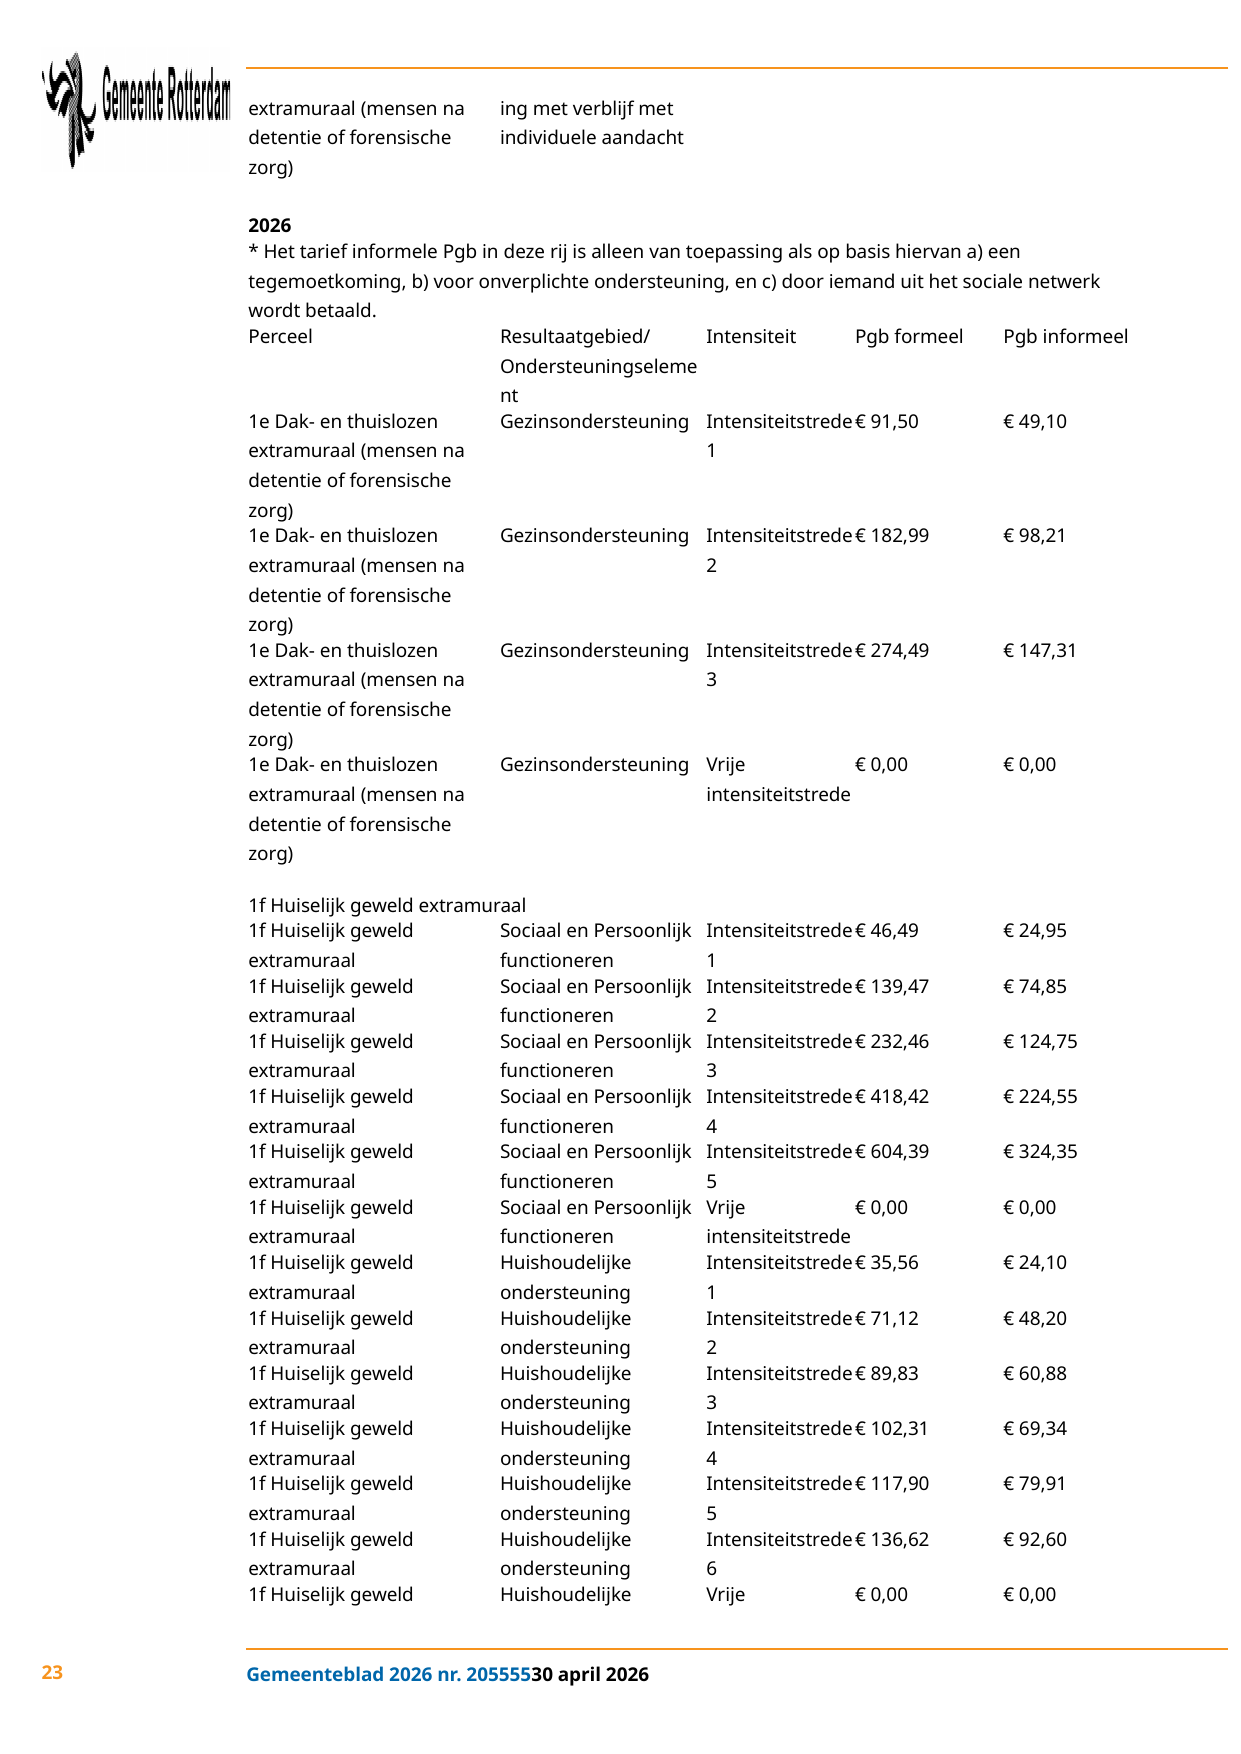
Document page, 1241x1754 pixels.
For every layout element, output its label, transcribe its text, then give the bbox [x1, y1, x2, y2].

table_cell 1e Dak- en thuislozen extramuraal (mensen na detentie of forensische zorg) [248, 408, 500, 523]
table_cell Sociaal en Persoonlijk functioneren [500, 973, 706, 1028]
table_cell Sociaal en Persoonlijk functioneren [500, 918, 706, 973]
table_cell 1f Huiselijk geweld extramuraal [248, 1028, 500, 1083]
table_cell € 24,10 [1003, 1249, 1152, 1305]
table_cell € 224,55 [1003, 1084, 1152, 1139]
table_cell 1f Huiselijk geweld [248, 1581, 500, 1607]
table_cell € 74,85 [1003, 973, 1152, 1028]
table_cell [706, 95, 855, 180]
table_cell € 91,50 [855, 408, 1003, 523]
table_cell 1f Huiselijk geweld extramuraal [248, 1194, 500, 1249]
table_cell 1e Dak- en thuislozen extramuraal (mensen na detentie of forensische zorg) [248, 523, 500, 637]
table_cell 1f Huiselijk geweld extramuraal [248, 1471, 500, 1526]
table_cell Intensiteit [706, 323, 855, 408]
table_cell * Het tarief informele Pgb in deze rij is alleen van toepassing als op basis hiervan a) een tegemoetkoming, b) voor onverplichte ondersteuning, en c) door iemand uit het sociale netwerk wordt betaald. [248, 238, 1152, 323]
table_cell € 60,88 [1003, 1360, 1152, 1415]
table_cell extramuraal (mensen na detentie of forensische zorg) [248, 95, 500, 180]
table_cell 1f Huiselijk geweld extramuraal [248, 1139, 500, 1194]
table_cell € 24,95 [1003, 918, 1152, 973]
table_cell [1003, 95, 1152, 180]
table_cell € 147,31 [1003, 637, 1152, 752]
table_cell Huishoudelijke ondersteuning [500, 1415, 706, 1471]
table_cell Intensiteitstrede 3 [706, 1360, 855, 1415]
table_cell Gezinsondersteuning [500, 752, 706, 866]
table_cell € 0,00 [855, 1581, 1003, 1607]
table_cell € 232,46 [855, 1028, 1003, 1083]
table_cell € 274,49 [855, 637, 1003, 752]
table_cell Intensiteitstrede 1 [706, 918, 855, 973]
table_cell 1f Huiselijk geweld extramuraal [248, 892, 855, 917]
table_cell Intensiteitstrede 2 [706, 523, 855, 637]
table_cell [855, 95, 1003, 180]
table_cell Intensiteitstrede 4 [706, 1415, 855, 1471]
table_cell € 0,00 [1003, 1194, 1152, 1249]
table_cell Sociaal en Persoonlijk functioneren [500, 1028, 706, 1083]
table_cell Perceel [248, 323, 500, 408]
table_cell Intensiteitstrede 6 [706, 1526, 855, 1581]
table_cell € 49,10 [1003, 408, 1152, 523]
table_cell Huishoudelijke [500, 1581, 706, 1607]
table_cell € 35,56 [855, 1249, 1003, 1305]
table_cell Sociaal en Persoonlijk functioneren [500, 1084, 706, 1139]
table_cell Vrije [706, 1581, 855, 1607]
table_cell ing met verblijf met individuele aandacht [500, 95, 706, 180]
table_cell € 0,00 [855, 752, 1003, 866]
table_cell Intensiteitstrede 1 [706, 408, 855, 523]
table_cell 1f Huiselijk geweld extramuraal [248, 918, 500, 973]
table_cell € 69,34 [1003, 1415, 1152, 1471]
table_cell [248, 866, 855, 892]
table_cell 1e Dak- en thuislozen extramuraal (mensen na detentie of forensische zorg) [248, 637, 500, 752]
table_cell Sociaal en Persoonlijk functioneren [500, 1194, 706, 1249]
table_cell Huishoudelijke ondersteuning [500, 1471, 706, 1526]
table_cell € 418,42 [855, 1084, 1003, 1139]
table_cell Intensiteitstrede 3 [706, 1028, 855, 1083]
table_cell Intensiteitstrede 5 [706, 1471, 855, 1526]
table_cell € 136,62 [855, 1526, 1003, 1581]
table_cell € 102,31 [855, 1415, 1003, 1471]
table_cell € 79,91 [1003, 1471, 1152, 1526]
table_cell € 139,47 [855, 973, 1003, 1028]
table_cell 1e Dak- en thuislozen extramuraal (mensen na detentie of forensische zorg) [248, 752, 500, 866]
table_cell 1f Huiselijk geweld extramuraal [248, 1305, 500, 1360]
table_cell Huishoudelijke ondersteuning [500, 1305, 706, 1360]
table_cell € 124,75 [1003, 1028, 1152, 1083]
table_cell [855, 892, 1003, 917]
table_cell € 48,20 [1003, 1305, 1152, 1360]
table_cell Huishoudelijke ondersteuning [500, 1526, 706, 1581]
table_cell Intensiteitstrede 2 [706, 1305, 855, 1360]
table_cell [1003, 866, 1152, 892]
table_cell Intensiteitstrede 5 [706, 1139, 855, 1194]
table_cell Vrije intensiteitstrede [706, 1194, 855, 1249]
table_cell € 117,90 [855, 1471, 1003, 1526]
table_cell [1003, 892, 1152, 917]
table_cell 1f Huiselijk geweld extramuraal [248, 1415, 500, 1471]
table_cell Resultaatgebied/Ondersteuningselement [500, 323, 706, 408]
table_cell [855, 866, 1003, 892]
table_cell € 324,35 [1003, 1139, 1152, 1194]
table_cell Gezinsondersteuning [500, 523, 706, 637]
table_cell Gezinsondersteuning [500, 637, 706, 752]
table_cell € 71,12 [855, 1305, 1003, 1360]
table_cell Huishoudelijke ondersteuning [500, 1360, 706, 1415]
picture [41, 47, 231, 172]
table_cell 1f Huiselijk geweld extramuraal [248, 1360, 500, 1415]
table_cell € 0,00 [855, 1194, 1003, 1249]
table_cell € 89,83 [855, 1360, 1003, 1415]
table_cell 1f Huiselijk geweld extramuraal [248, 973, 500, 1028]
table_cell € 46,49 [855, 918, 1003, 973]
table_cell Intensiteitstrede 3 [706, 637, 855, 752]
table_cell € 98,21 [1003, 523, 1152, 637]
table_cell 1f Huiselijk geweld extramuraal [248, 1084, 500, 1139]
table_cell Intensiteitstrede 1 [706, 1249, 855, 1305]
table_cell € 604,39 [855, 1139, 1003, 1194]
table_cell 1f Huiselijk geweld extramuraal [248, 1526, 500, 1581]
table_cell Pgb informeel [1003, 323, 1152, 408]
table_cell € 182,99 [855, 523, 1003, 637]
table_cell Gezinsondersteuning [500, 408, 706, 523]
table_cell € 0,00 [1003, 1581, 1152, 1607]
table_cell Sociaal en Persoonlijk functioneren [500, 1139, 706, 1194]
table_cell 1f Huiselijk geweld extramuraal [248, 1249, 500, 1305]
table_cell € 92,60 [1003, 1526, 1152, 1581]
table_cell Huishoudelijke ondersteuning [500, 1249, 706, 1305]
table_cell € 0,00 [1003, 752, 1152, 866]
table_cell Intensiteitstrede 2 [706, 973, 855, 1028]
table_cell Intensiteitstrede 4 [706, 1084, 855, 1139]
table_cell Vrije intensiteitstrede [706, 752, 855, 866]
table_header 2026 [248, 213, 1152, 238]
table_cell Pgb formeel [855, 323, 1003, 408]
